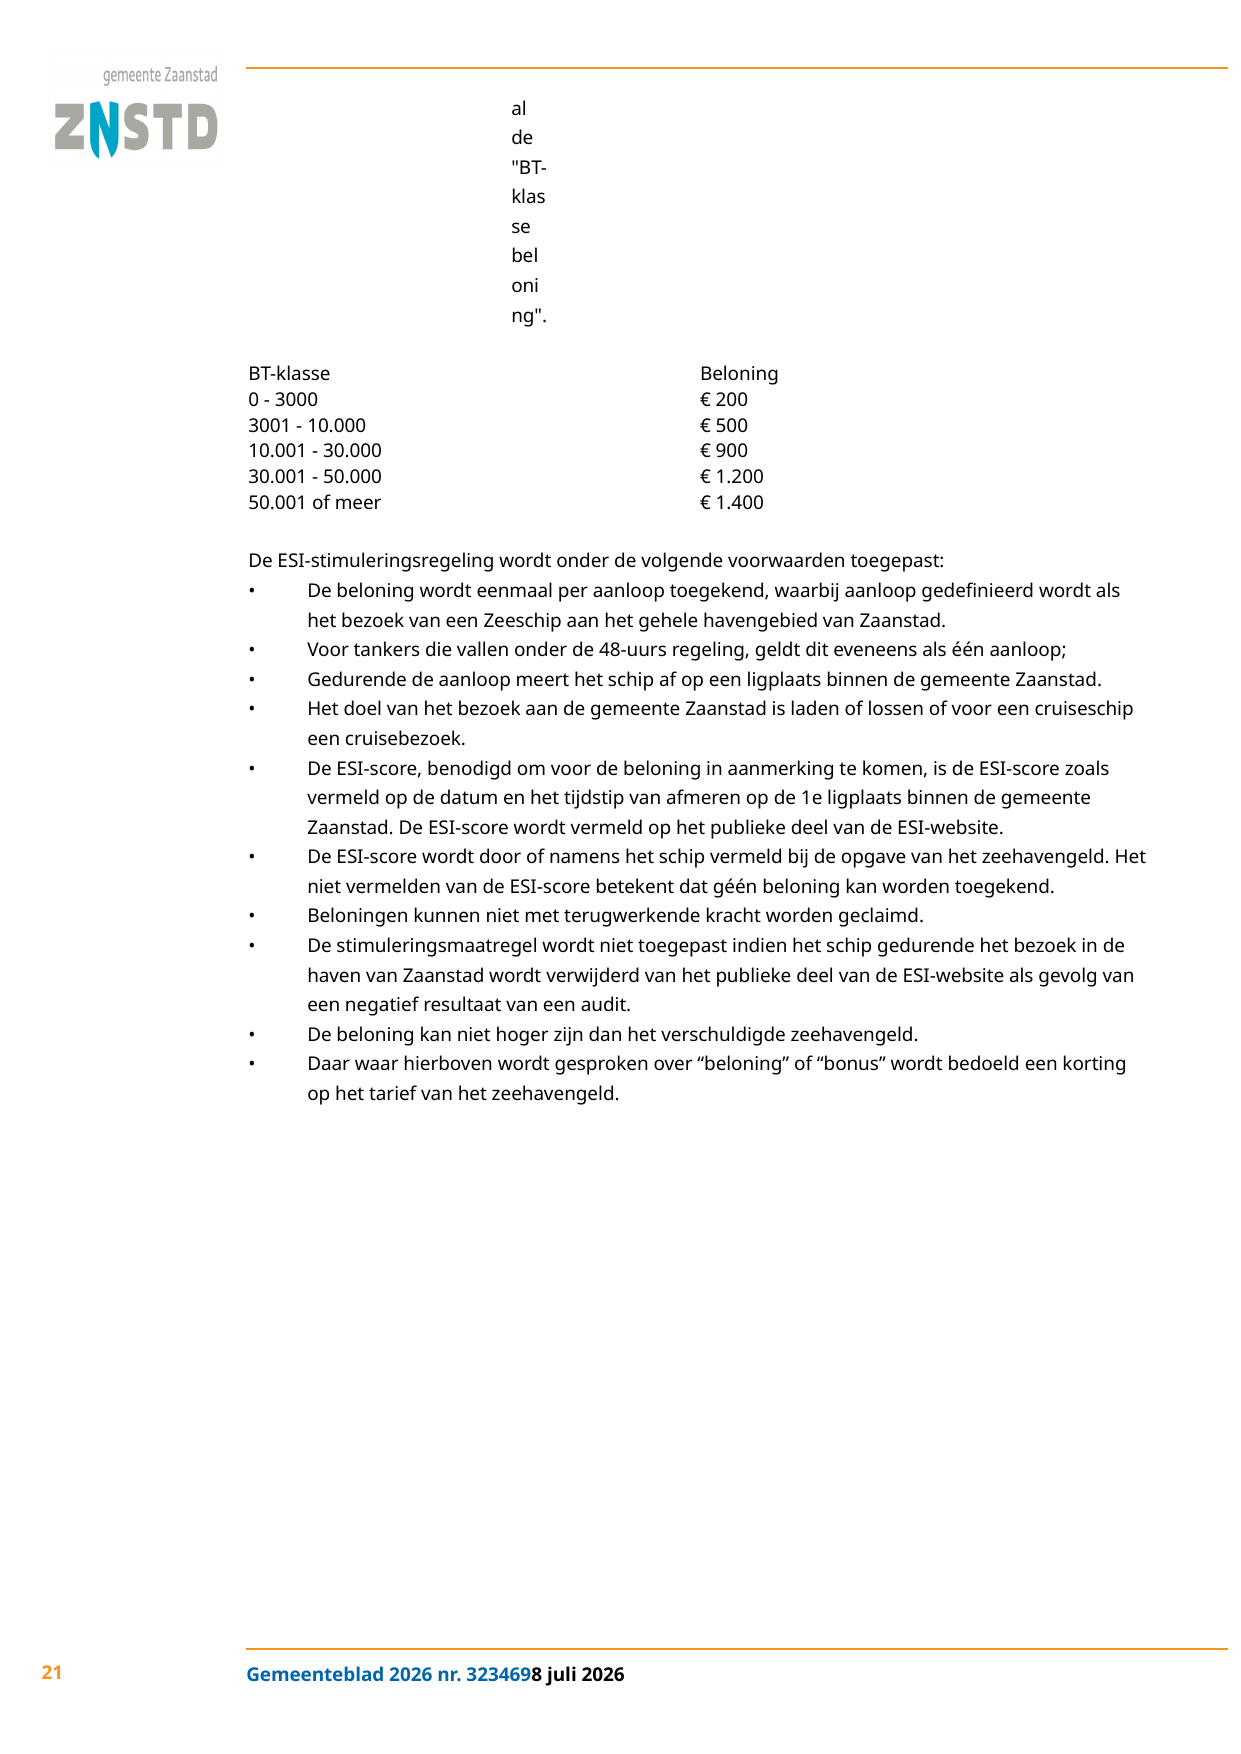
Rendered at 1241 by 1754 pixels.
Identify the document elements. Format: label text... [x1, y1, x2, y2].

table_cell [1001, 95, 1152, 328]
text De ESI-stimuleringsregeling wordt onder de volgende voorwaarden toegepast: [248, 548, 1152, 573]
list Het doel van het bezoek aan de gemeente Zaanstad is laden of lossen of voor een cruiseschip een cruisebezoek. [248, 696, 1152, 751]
list De stimuleringsmaatregel wordt niet toegepast indien het schip gedurende het bezoek in de haven van Zaanstad wordt verwijderd van het publieke deel van de ESI-website als gevolg van een negatief resultaat van een audit. [248, 932, 1152, 1017]
list Daar waar hierboven wordt gesproken over “beloning” of “bonus” wordt bedoeld een korting op het tarief van het zeehavengeld. [248, 1051, 1152, 1106]
list De ESI-score wordt door of namens het schip vermeld bij de opgave van het zeehavengeld. Het niet vermelden van de ESI-score betekent dat géén beloning kan worden toegekend. [248, 843, 1152, 899]
table_cell al de "BT-klasse beloning". [399, 95, 549, 328]
list Gedurende de aanloop meert het schip af op een ligplaats binnen de gemeente Zaanstad. [248, 666, 1152, 692]
table_cell 30.001 - 50.000 [248, 464, 700, 489]
list Voor tankers die vallen onder de 48-uurs regeling, geldt dit eveneens als één aanloop; [248, 636, 1152, 662]
table_cell € 1.200 [700, 464, 1152, 489]
table_cell 3001 - 10.000 [248, 412, 700, 438]
picture [41, 47, 231, 172]
table_cell [549, 95, 700, 328]
table_cell € 200 [700, 386, 1152, 412]
table_cell 50.001 of meer [248, 489, 700, 515]
table_header Beloning [700, 361, 1152, 386]
list De beloning wordt eenmaal per aanloop toegekend, waarbij aanloop gedefinieerd wordt als het bezoek van een Zeeschip aan het gehele havengebied van Zaanstad. [248, 577, 1152, 633]
table_cell € 900 [700, 438, 1152, 463]
list De beloning kan niet hoger zijn dan het verschuldigde zeehavengeld. [248, 1021, 1152, 1047]
table_cell 0 - 3000 [248, 386, 700, 412]
table_cell 10.001 - 30.000 [248, 438, 700, 463]
list Beloningen kunnen niet met terugwerkende kracht worden geclaimd. [248, 903, 1152, 928]
table_cell € 1.400 [700, 489, 1152, 515]
table_cell € 500 [700, 412, 1152, 438]
table_cell [850, 95, 1001, 328]
list De ESI-score, benodigd om voor de beloning in aanmerking te komen, is de ESI-score zoals vermeld op de datum en het tijdstip van afmeren op de 1e ligplaats binnen de gemeente Zaanstad. De ESI-score wordt vermeld op het publieke deel van de ESI-website. [248, 755, 1152, 840]
table_header BT-klasse [248, 361, 700, 386]
table_cell [248, 95, 398, 328]
table_cell [700, 95, 850, 328]
